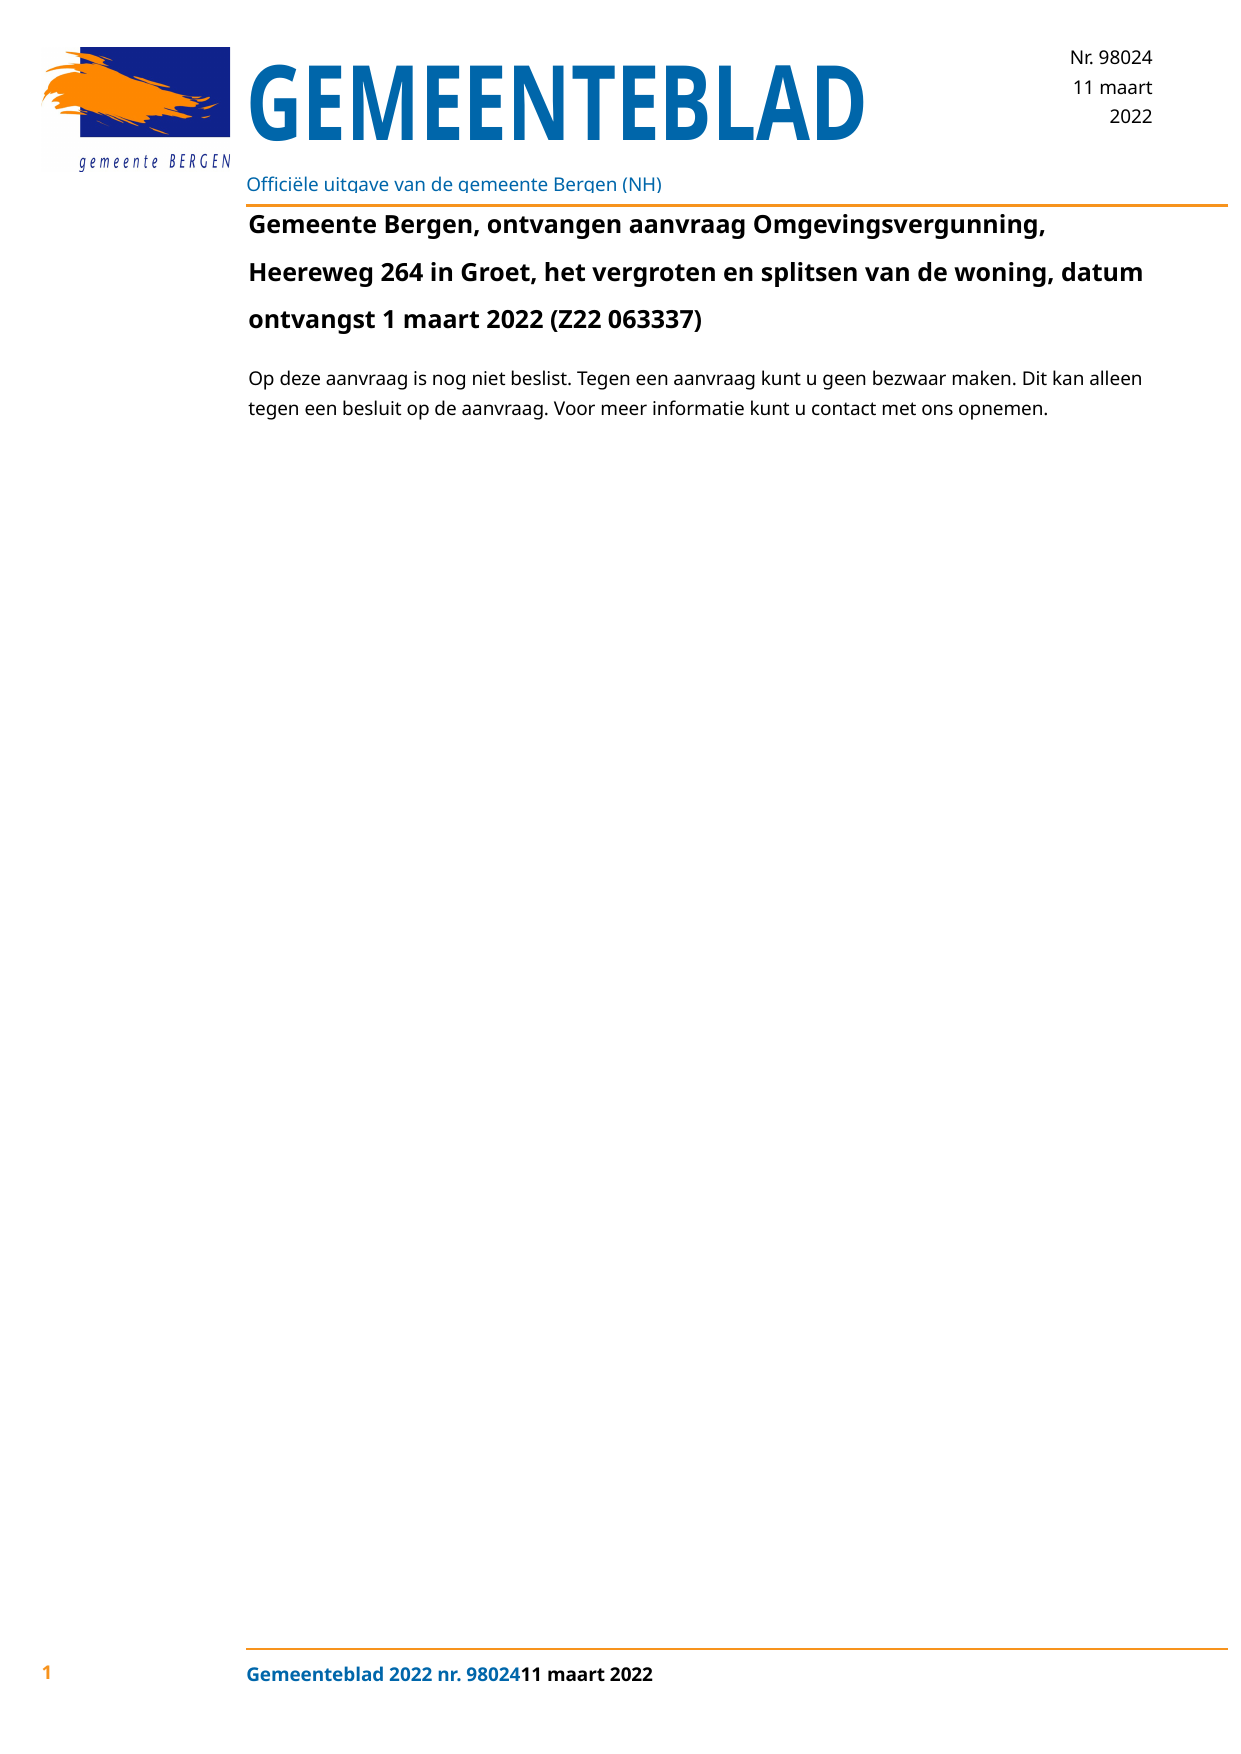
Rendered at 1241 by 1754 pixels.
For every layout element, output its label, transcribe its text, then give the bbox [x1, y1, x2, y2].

picture [41, 47, 231, 172]
text Gemeente Bergen, ontvangen aanvraag Omgevingsvergunning, Heereweg 264 in Groet, het vergroten en splitsen van de woning, datum ontvangst 1 maart 2022 (Z22 063337) [248, 207, 1152, 336]
text Op deze aanvraag is nog niet beslist. Tegen een aanvraag kunt u geen bezwaar maken. Dit kan alleen tegen een besluit op de aanvraag. Voor meer informatie kunt u contact met ons opnemen. [248, 366, 1152, 421]
